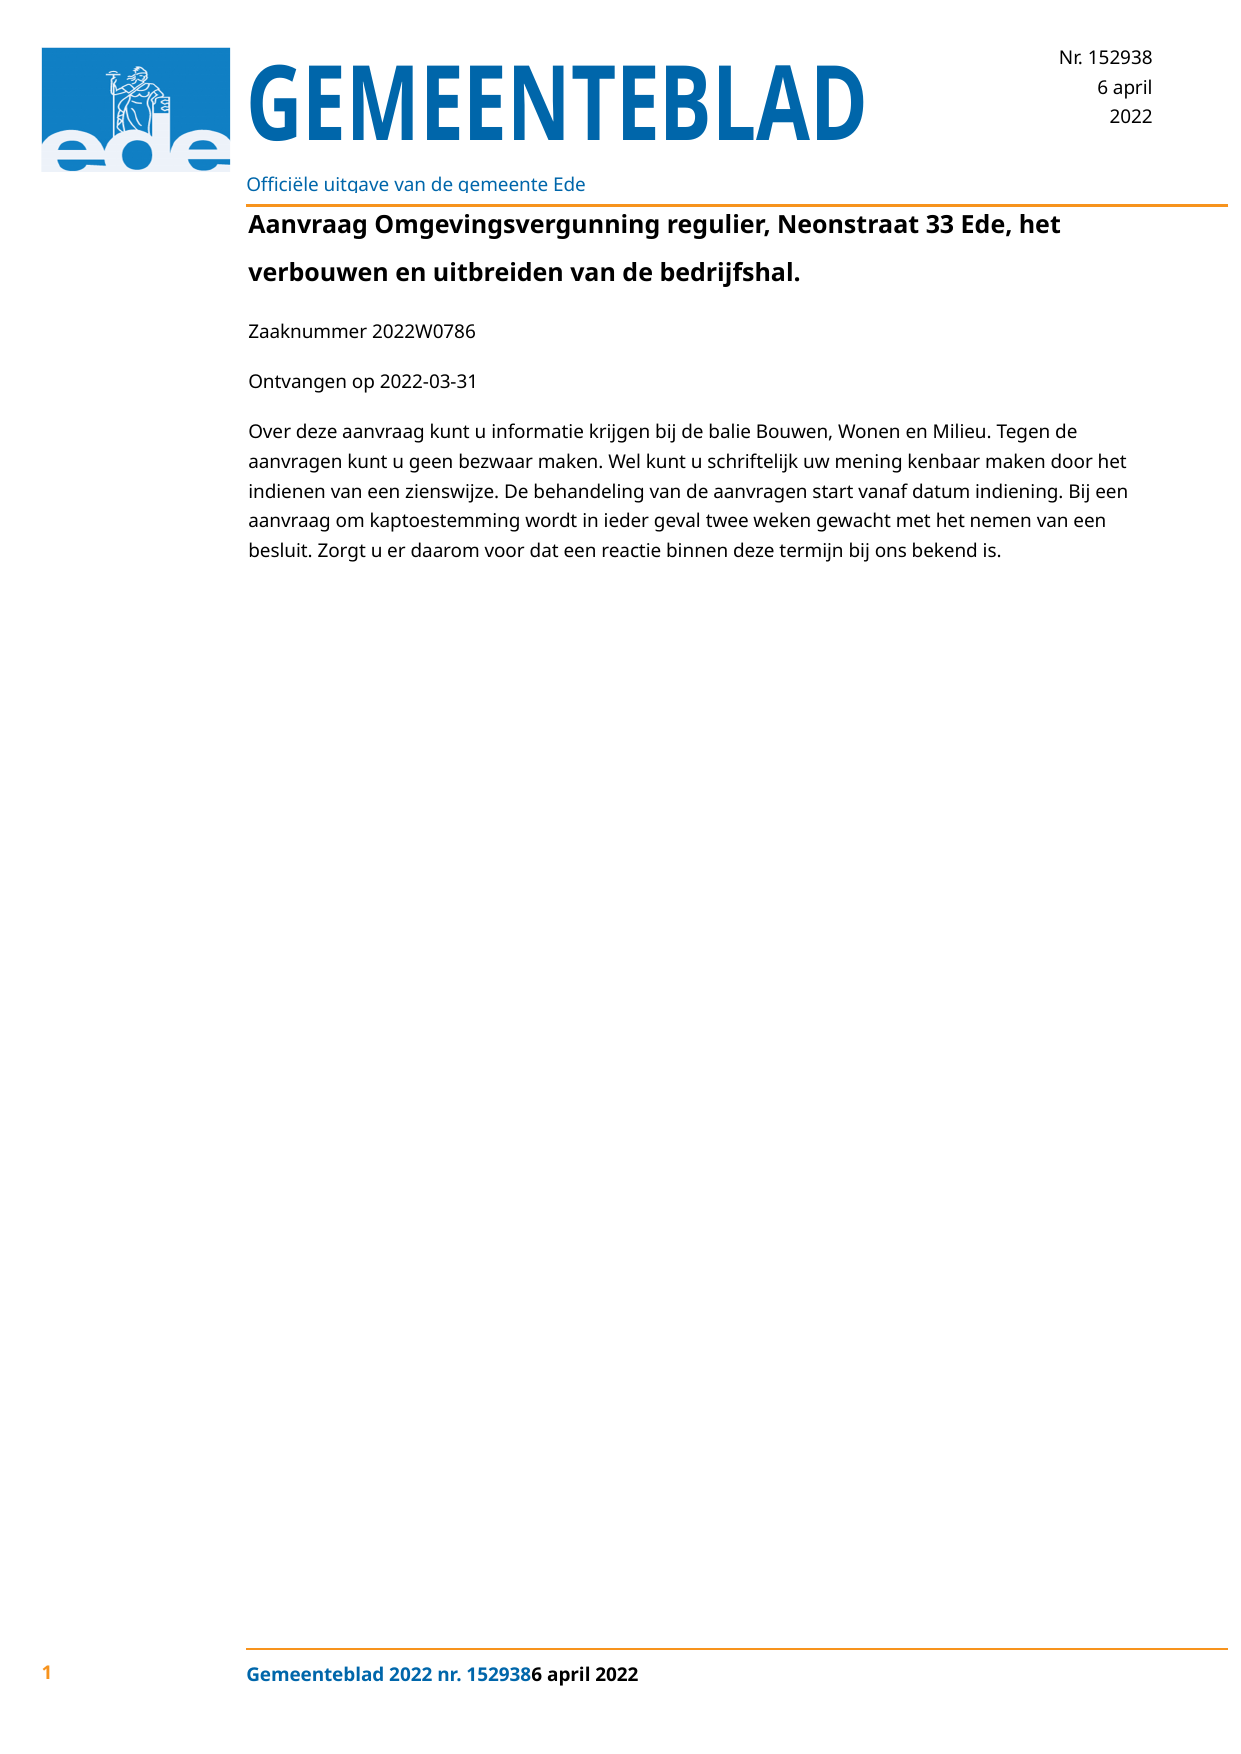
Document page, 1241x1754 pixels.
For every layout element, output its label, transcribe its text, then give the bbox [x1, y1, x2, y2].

text Over deze aanvraag kunt u informatie krijgen bij de balie Bouwen, Wonen en Milieu. Tegen de aanvragen kunt u geen bezwaar maken. Wel kunt u schriftelijk uw mening kenbaar maken door het indienen van een zienswijze. De behandeling van de aanvragen start vanaf datum indiening. Bij een aanvraag om kaptoestemming wordt in ieder geval twee weken gewacht met het nemen van een besluit. Zorgt u er daarom voor dat een reactie binnen deze termijn bij ons bekend is. [248, 419, 1152, 563]
text Zaaknummer 2022W0786 [248, 318, 1152, 344]
text Ontvangen op 2022-03-31 [248, 368, 1152, 394]
picture [41, 47, 231, 172]
text Aanvraag Omgevingsvergunning regulier, Neonstraat 33 Ede, het verbouwen en uitbreiden van de bedrijfshal. [248, 207, 1152, 288]
